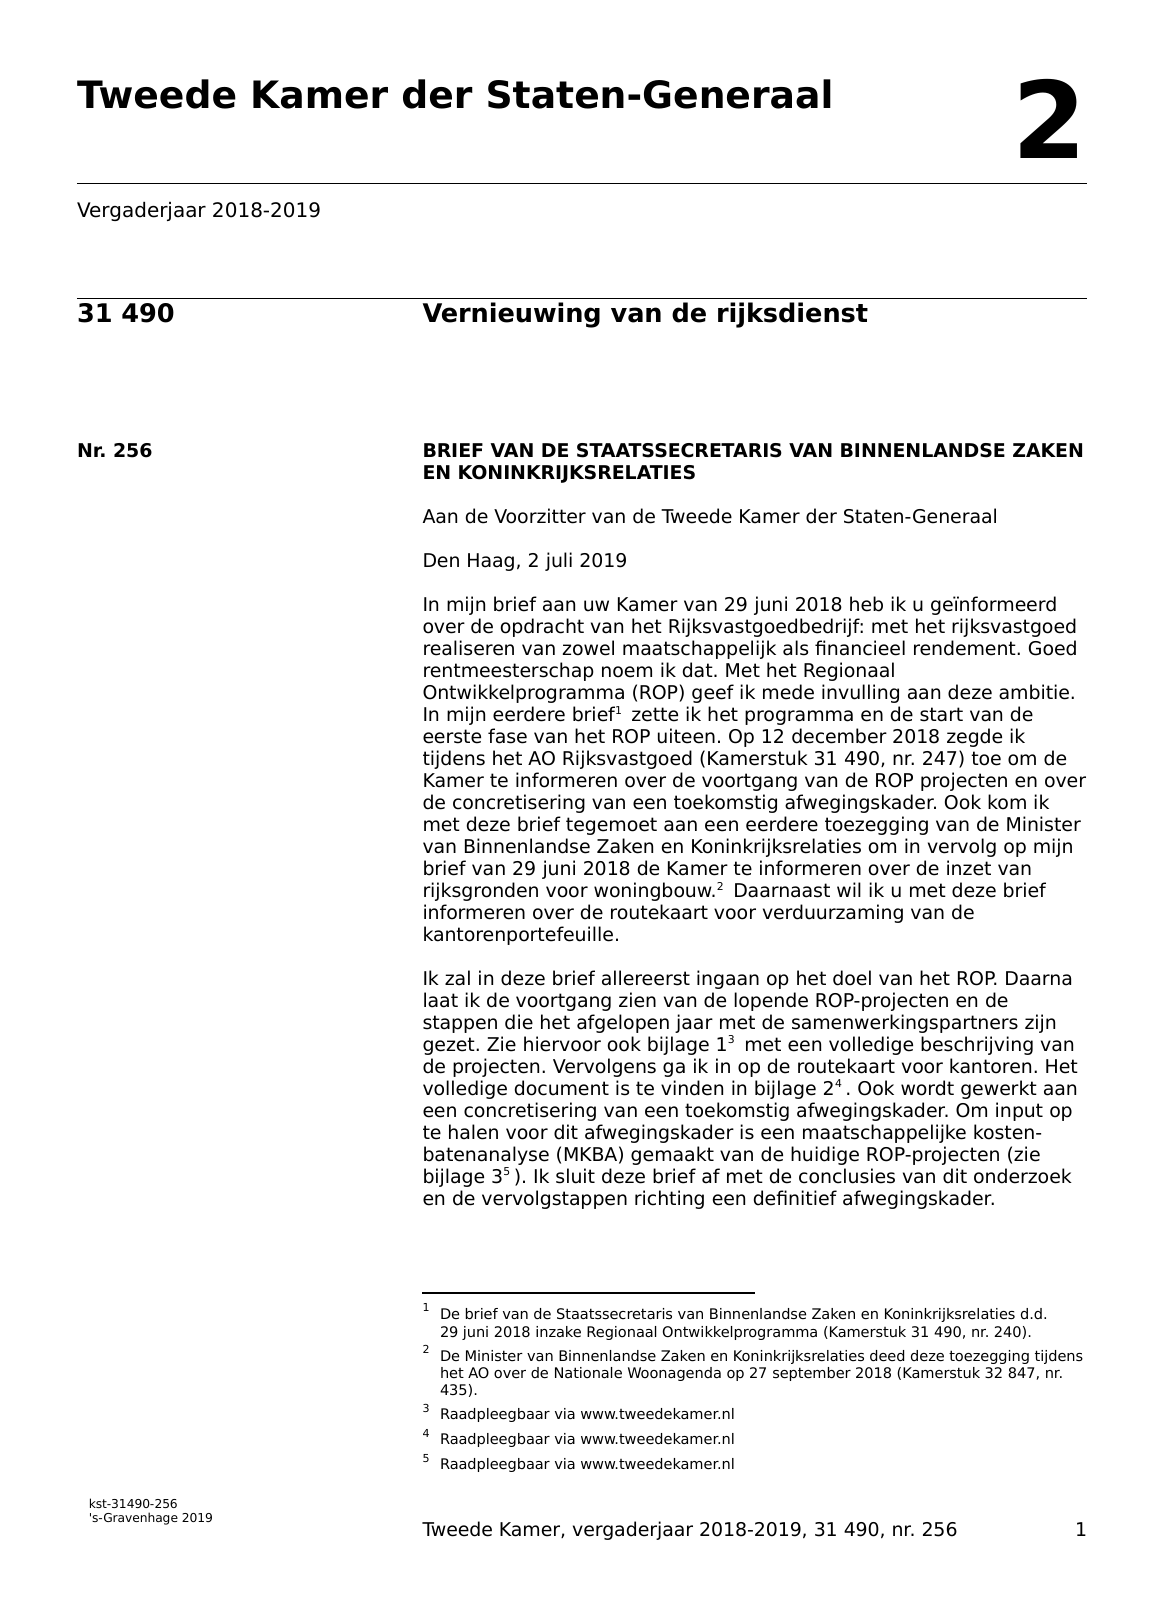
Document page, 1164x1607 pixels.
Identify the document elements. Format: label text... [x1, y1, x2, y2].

text 's-Gravenhage 2019 [88, 1511, 323, 1525]
subtitle 31 490 Vernieuwing van de rijksdienst [77, 299, 1087, 329]
text De brief van de Staatssecretaris van Binnenlandse Zaken en Koninkrijksrelaties d.d. 29 juni 2018 inzake Regionaal Ontwikkelprogramma (Kamerstuk 31 490, nr. 240). [422, 1302, 1087, 1341]
text Aan de Voorzitter van de Tweede Kamer der Staten-Generaal [422, 506, 1087, 528]
text In mijn brief aan uw Kamer van 29 juni 2018 heb ik u geïnformeerd over de opdracht van het Rijksvastgoedbedrijf: met het rijksvastgoed realiseren van zowel maatschappelijk als financieel rendement. Goed rentmeesterschap noem ik dat. Met het Regionaal Ontwikkelprogramma (ROP) geef ik mede invulling aan deze ambitie. In mijn eerdere brief zette ik het programma en de start van de eerste fase van het ROP uiteen. Op 12 december 2018 zegde ik tijdens het AO Rijksvastgoed (Kamerstuk 31 490, nr. 247) toe om de Kamer te informeren over de voortgang van de ROP projecten en over de concretisering van een toekomstig afwegingskader. Ook kom ik met deze brief tegemoet aan een eerdere toezegging van de Minister van Binnenlandse Zaken en Koninkrijksrelaties om in vervolg op mijn brief van 29 juni 2018 de Kamer te informeren over de inzet van rijksgronden voor woningbouw. Daarnaast wil ik u met deze brief informeren over de routekaart voor verduurzaming van de kantorenportefeuille. [422, 594, 1087, 946]
table_cell Vergaderjaar 2018-2019 [77, 184, 1087, 298]
text Den Haag, 2 juli 2019 [422, 550, 1087, 572]
text Raadpleegbaar via www.tweedekamer.nl [422, 1427, 1087, 1449]
text Raadpleegbaar via www.tweedekamer.nl [422, 1452, 1087, 1474]
text Ik zal in deze brief allereerst ingaan op het doel van het ROP. Daarna laat ik de voortgang zien van de lopende ROP-projecten en de stappen die het afgelopen jaar met de samenwerkingspartners zijn gezet. Zie hiervoor ook bijlage 1 met een volledige beschrijving van de projecten. Vervolgens ga ik in op de routekaart voor kantoren. Het volledige document is te vinden in bijlage 2. Ook wordt gewerkt aan een concretisering van een toekomstig afwegingskader. Om input op te halen voor dit afwegingskader is een maatschappelijke kosten-batenanalyse (MKBA) gemaakt van de huidige ROP-projecten (zie bijlage 3). Ik sluit deze brief af met de conclusies van dit onderzoek en de vervolgstappen richting een definitief afwegingskader. [422, 968, 1087, 1210]
text kst-31490-256 [88, 1497, 323, 1511]
table_header Tweede Kamer der Staten-Generaal [77, 59, 886, 183]
text De Minister van Binnenlandse Zaken en Koninkrijksrelaties deed deze toezegging tijdens het AO over de Nationale Woonagenda op 27 september 2018 (Kamerstuk 32 847, nr. 435). [422, 1343, 1087, 1399]
text Raadpleegbaar via www.tweedekamer.nl [422, 1402, 1087, 1424]
table_header 2 [886, 59, 1087, 183]
subtitle Nr. 256 BRIEF VAN DE STAATSSECRETARIS VAN BINNENLANDSE ZAKEN EN KONINKRIJKSRELATIES [77, 440, 1087, 484]
